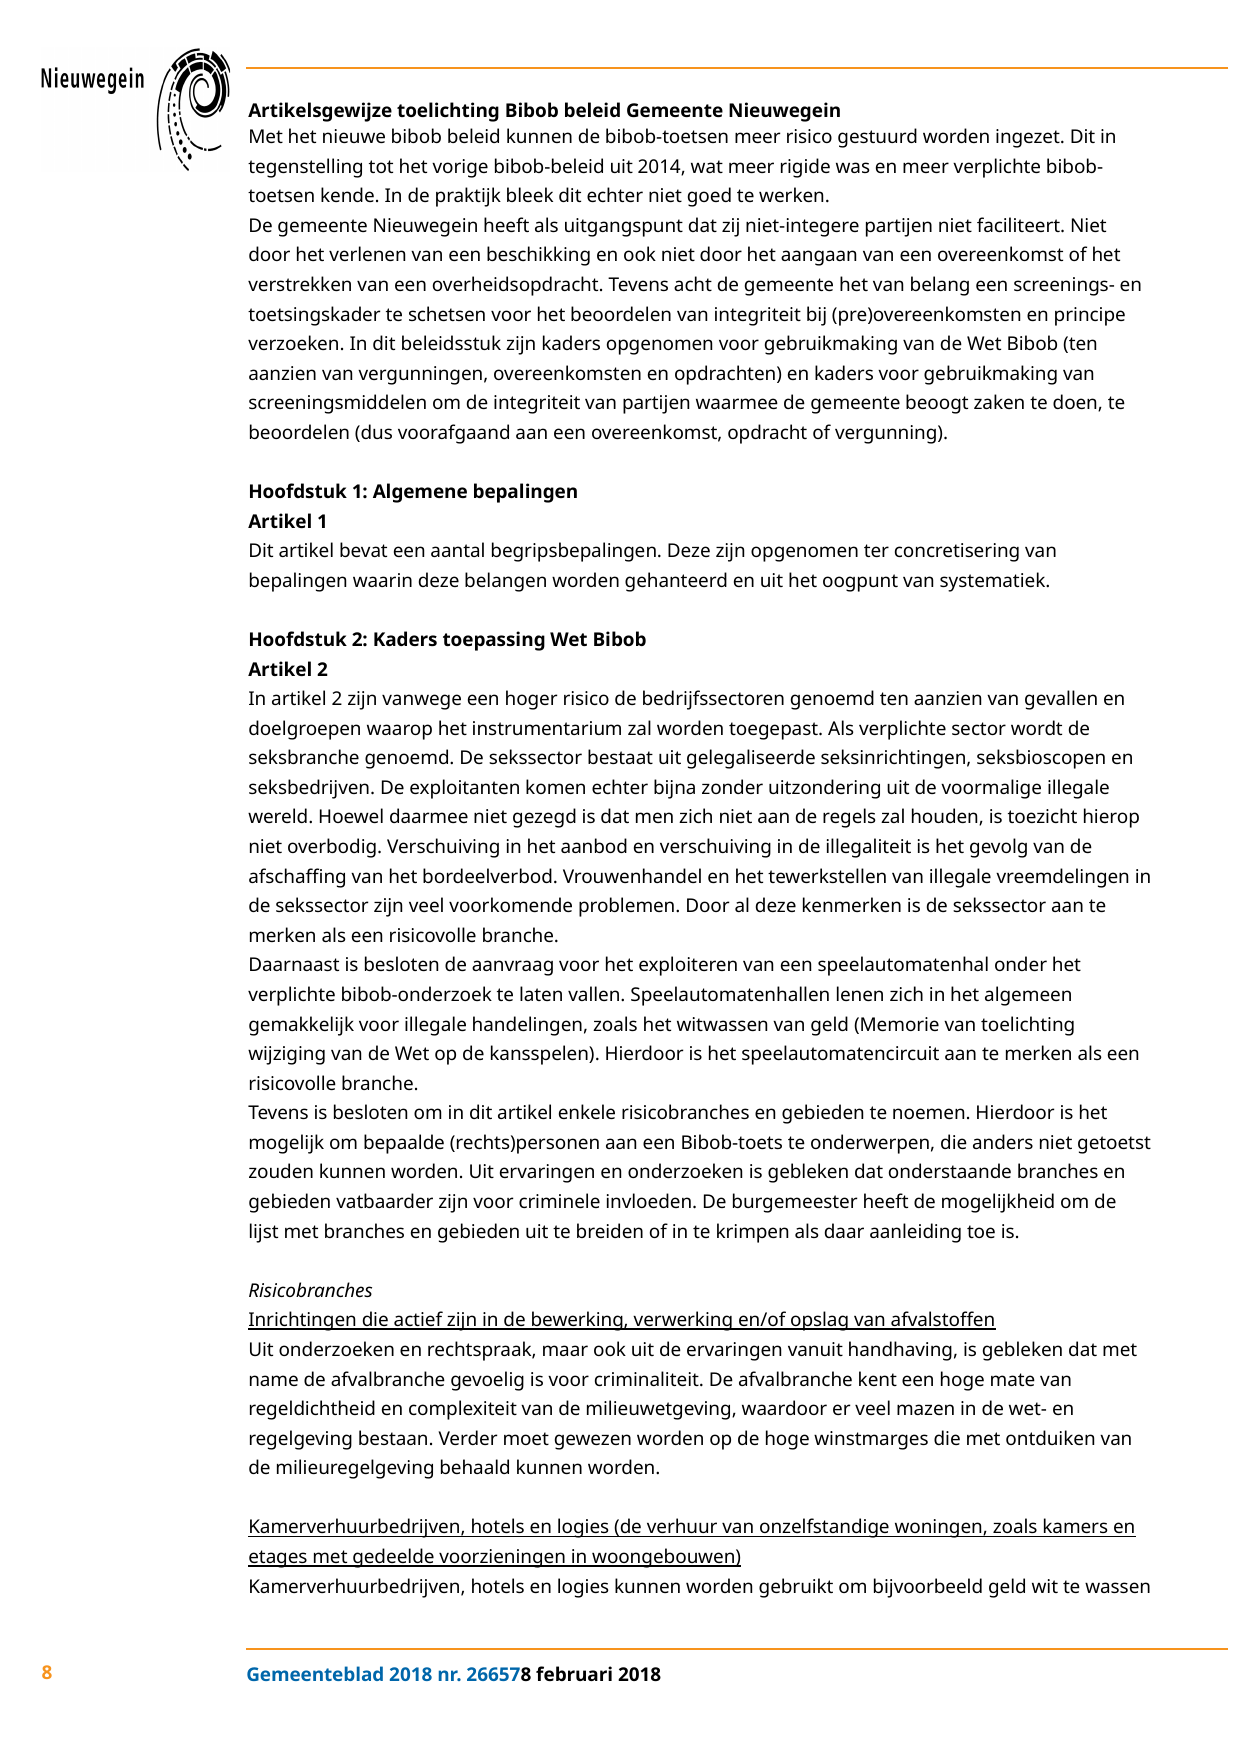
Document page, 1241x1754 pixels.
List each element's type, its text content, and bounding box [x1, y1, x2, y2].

text Artikelsgewijze toelichting Bibob beleid Gemeente Nieuwegein [248, 95, 1152, 123]
text Kamerverhuurbedrijven, hotels en logies kunnen worden gebruikt om bijvoorbeeld geld wit te wassen [248, 1573, 1152, 1599]
text Met het nieuwe bibob beleid kunnen de bibob-toetsen meer risico gestuurd worden ingezet. Dit in tegenstelling tot het vorige bibob-beleid uit 2014, wat meer rigide was en meer verplichte bibob-toetsen kende. In de praktijk bleek dit echter niet goed te werken. [248, 123, 1152, 208]
text Dit artikel bevat een aantal begripsbepalingen. Deze zijn opgenomen ter concretisering van bepalingen waarin deze belangen worden gehanteerd en uit het oogpunt van systematiek. [248, 537, 1152, 593]
text Hoofdstuk 1: Algemene bepalingen [248, 478, 1152, 504]
text Artikel 2 [248, 656, 1152, 682]
text Daarnaast is besloten de aanvraag voor het exploiteren van een speelautomatenhal onder het verplichte bibob-onderzoek te laten vallen. Speelautomatenhallen lenen zich in het algemeen gemakkelijk voor illegale handelingen, zoals het witwassen van geld (Memorie van toelichting wijziging van de Wet op de kansspelen). Hierdoor is het speelautomatencircuit aan te merken als een risicovolle branche. [248, 952, 1152, 1096]
text Inrichtingen die actief zijn in de bewerking, verwerking en/of opslag van afvalstoffen [248, 1307, 1152, 1332]
text Kamerverhuurbedrijven, hotels en logies (de verhuur van onzelfstandige woningen, zoals kamers en etages met gedeelde voorzieningen in woongebouwen) [248, 1514, 1152, 1569]
text In artikel 2 zijn vanwege een hoger risico de bedrijfssectoren genoemd ten aanzien van gevallen en doelgroepen waarop het instrumentarium zal worden toegepast. Als verplichte sector wordt de seksbranche genoemd. De sekssector bestaat uit gelegaliseerde seksinrichtingen, seksbioscopen en seksbedrijven. De exploitanten komen echter bijna zonder uitzondering uit de voormalige illegale wereld. Hoewel daarmee niet gezegd is dat men zich niet aan de regels zal houden, is toezicht hierop niet overbodig. Verschuiving in het aanbod en verschuiving in de illegaliteit is het gevolg van de afschaffing van het bordeelverbod. Vrouwenhandel en het tewerkstellen van illegale vreemdelingen in de sekssector zijn veel voorkomende problemen. Door al deze kenmerken is de sekssector aan te merken als een risicovolle branche. [248, 685, 1152, 948]
text Hoofdstuk 2: Kaders toepassing Wet Bibob [248, 626, 1152, 652]
text Risicobranches [248, 1277, 1152, 1303]
text Tevens is besloten om in dit artikel enkele risicobranches en gebieden te noemen. Hierdoor is het mogelijk om bepaalde (rechts)personen aan een Bibob-toets te onderwerpen, die anders niet getoetst zouden kunnen worden. Uit ervaringen en onderzoeken is gebleken dat onderstaande branches en gebieden vatbaarder zijn voor criminele invloeden. De burgemeester heeft de mogelijkheid om de lijst met branches en gebieden uit te breiden of in te krimpen als daar aanleiding toe is. [248, 1099, 1152, 1244]
picture [41, 47, 231, 172]
text De gemeente Nieuwegein heeft als uitgangspunt dat zij niet-integere partijen niet faciliteert. Niet door het verlenen van een beschikking en ook niet door het aangaan van een overeenkomst of het verstrekken van een overheidsopdracht. Tevens acht de gemeente het van belang een screenings- en toetsingskader te schetsen voor het beoordelen van integriteit bij (pre)overeenkomsten en principe verzoeken. In dit beleidsstuk zijn kaders opgenomen voor gebruikmaking van de Wet Bibob (ten aanzien van vergunningen, overeenkomsten en opdrachten) en kaders voor gebruikmaking van screeningsmiddelen om de integriteit van partijen waarmee de gemeente beoogt zaken te doen, te beoordelen (dus voorafgaand aan een overeenkomst, opdracht of vergunning). [248, 212, 1152, 445]
text Uit onderzoeken en rechtspraak, maar ook uit de ervaringen vanuit handhaving, is gebleken dat met name de afvalbranche gevoelig is voor criminaliteit. De afvalbranche kent een hoge mate van regeldichtheid en complexiteit van de milieuwetgeving, waardoor er veel mazen in de wet- en regelgeving bestaan. Verder moet gewezen worden op de hoge winstmarges die met ontduiken van de milieuregelgeving behaald kunnen worden. [248, 1336, 1152, 1480]
text Artikel 1 [248, 508, 1152, 534]
